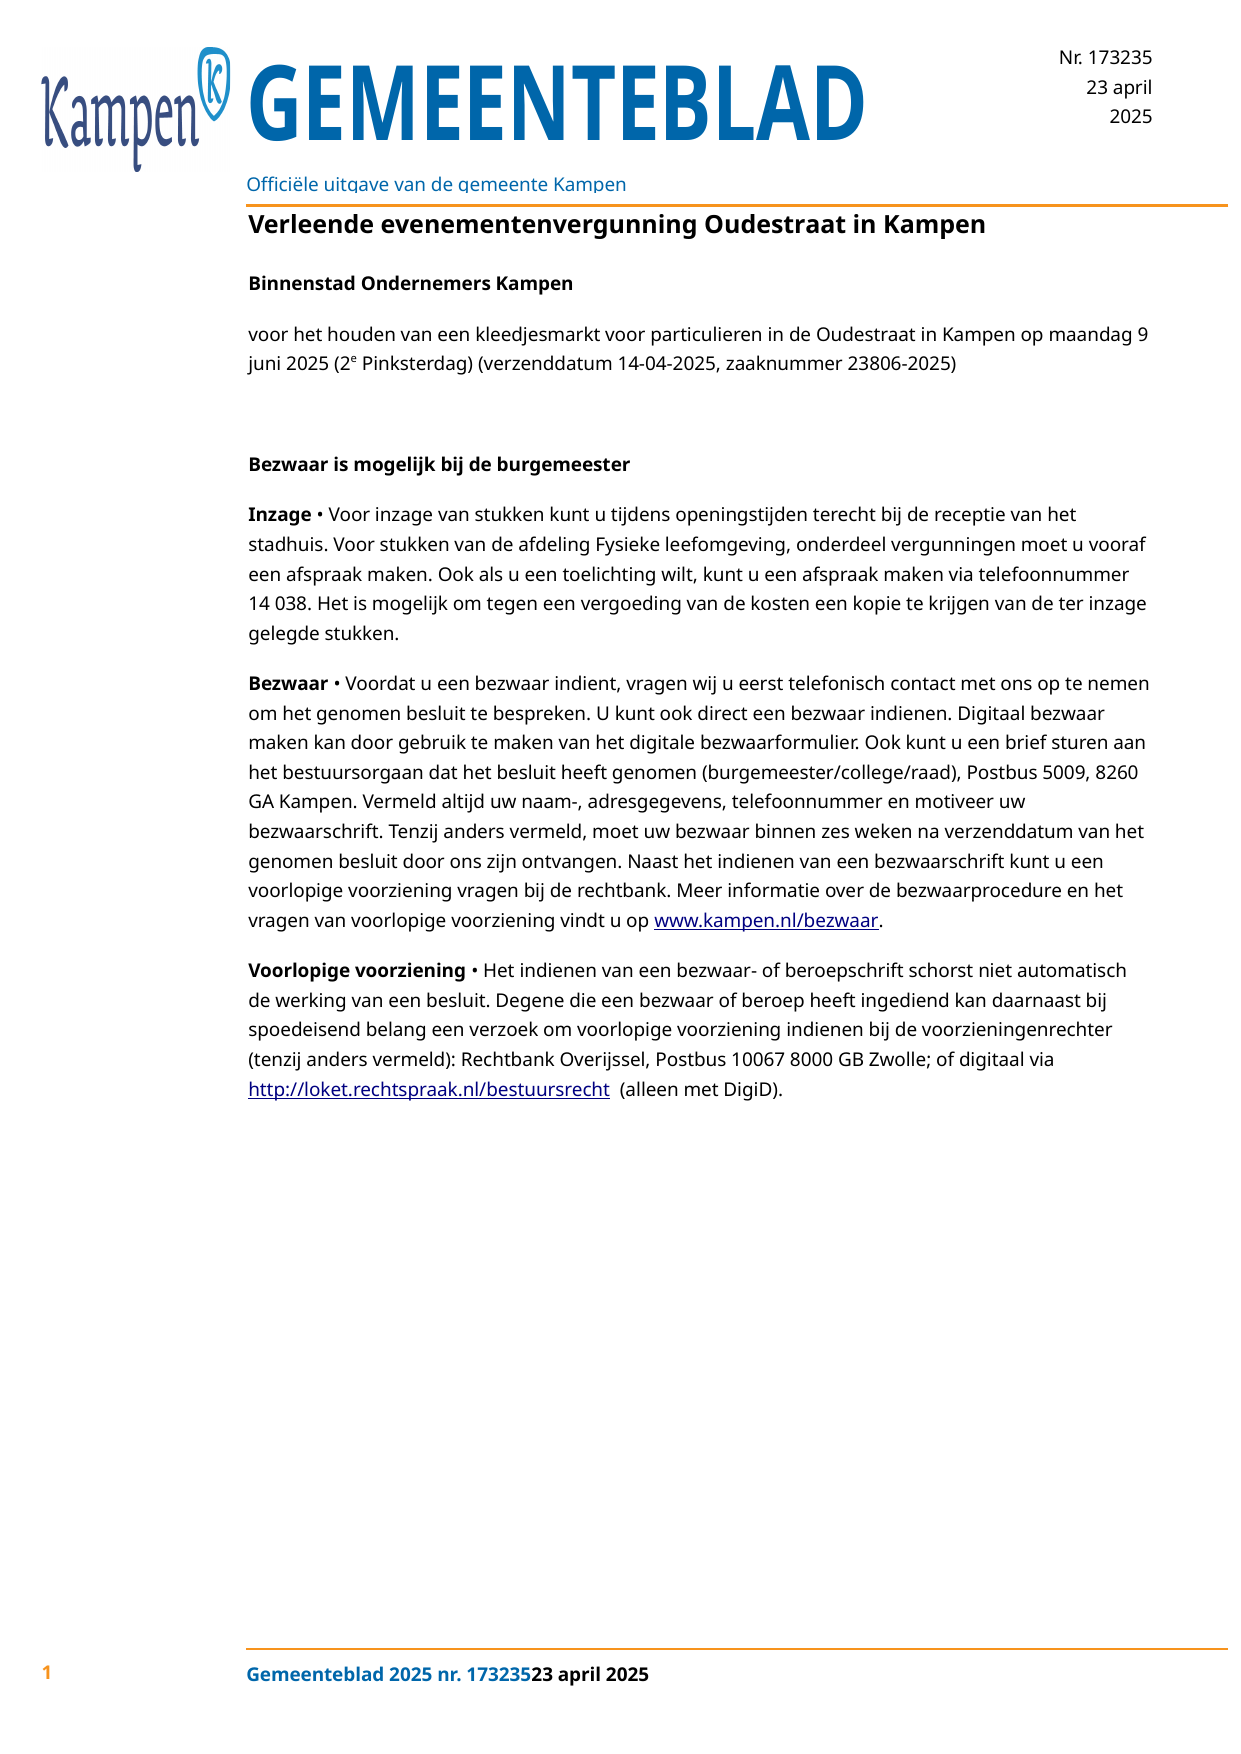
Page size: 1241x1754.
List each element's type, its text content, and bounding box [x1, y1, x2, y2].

text Bezwaar • Voordat u een bezwaar indient, vragen wij u eerst telefonisch contact met ons op te nemen om het genomen besluit te bespreken. U kunt ook direct een bezwaar indienen. Digitaal bezwaar maken kan door gebruik te maken van het digitale bezwaarformulier. Ook kunt u een brief sturen aan het bestuursorgaan dat het besluit heeft genomen (burgemeester/college/raad), Postbus 5009, 8260 GA Kampen. Vermeld altijd uw naam-, adresgegevens, telefoonnummer en motiveer uw bezwaarschrift. Tenzij anders vermeld, moet uw bezwaar binnen zes weken na verzenddatum van het genomen besluit door ons zijn ontvangen. Naast het indienen van een bezwaarschrift kunt u een voorlopige voorziening vragen bij de rechtbank. Meer informatie over de bezwaarprocedure en het vragen van voorlopige voorziening vindt u op www.kampen.nl/bezwaar. [248, 670, 1152, 933]
text Bezwaar is mogelijk bij de burgemeester [248, 451, 1152, 477]
picture [41, 47, 231, 172]
text Verleende evenementenvergunning Oudestraat in Kampen [248, 207, 1152, 241]
text Inzage • Voor inzage van stukken kunt u tijdens openingstijden terecht bij de receptie van het stadhuis. Voor stukken van de afdeling Fysieke leefomgeving, onderdeel vergunningen moet u vooraf een afspraak maken. Ook als u een toelichting wilt, kunt u een afspraak maken via telefoonnummer 14 038. Het is mogelijk om tegen een vergoeding van de kosten een kopie te krijgen van de ter inzage gelegde stukken. [248, 502, 1152, 646]
text voor het houden van een kleedjesmarkt voor particulieren in de Oudestraat in Kampen op maandag 9 juni 2025 (2e Pinksterdag) (verzenddatum 14-04-2025, zaaknummer 23806-2025) [248, 321, 1152, 376]
text Voorlopige voorziening • Het indienen van een bezwaar- of beroepschrift schorst niet automatisch de werking van een besluit. Degene die een bezwaar of beroep heeft ingediend kan daarnaast bij spoedeisend belang een verzoek om voorlopige voorziening indienen bij de voorzieningenrechter (tenzij anders vermeld): Rechtbank Overijssel, Postbus 10067 8000 GB Zwolle; of digitaal via http://loket.rechtspraak.nl/bestuursrecht (alleen met DigiD). [248, 957, 1152, 1101]
text Binnenstad Ondernemers Kampen [248, 270, 1152, 296]
